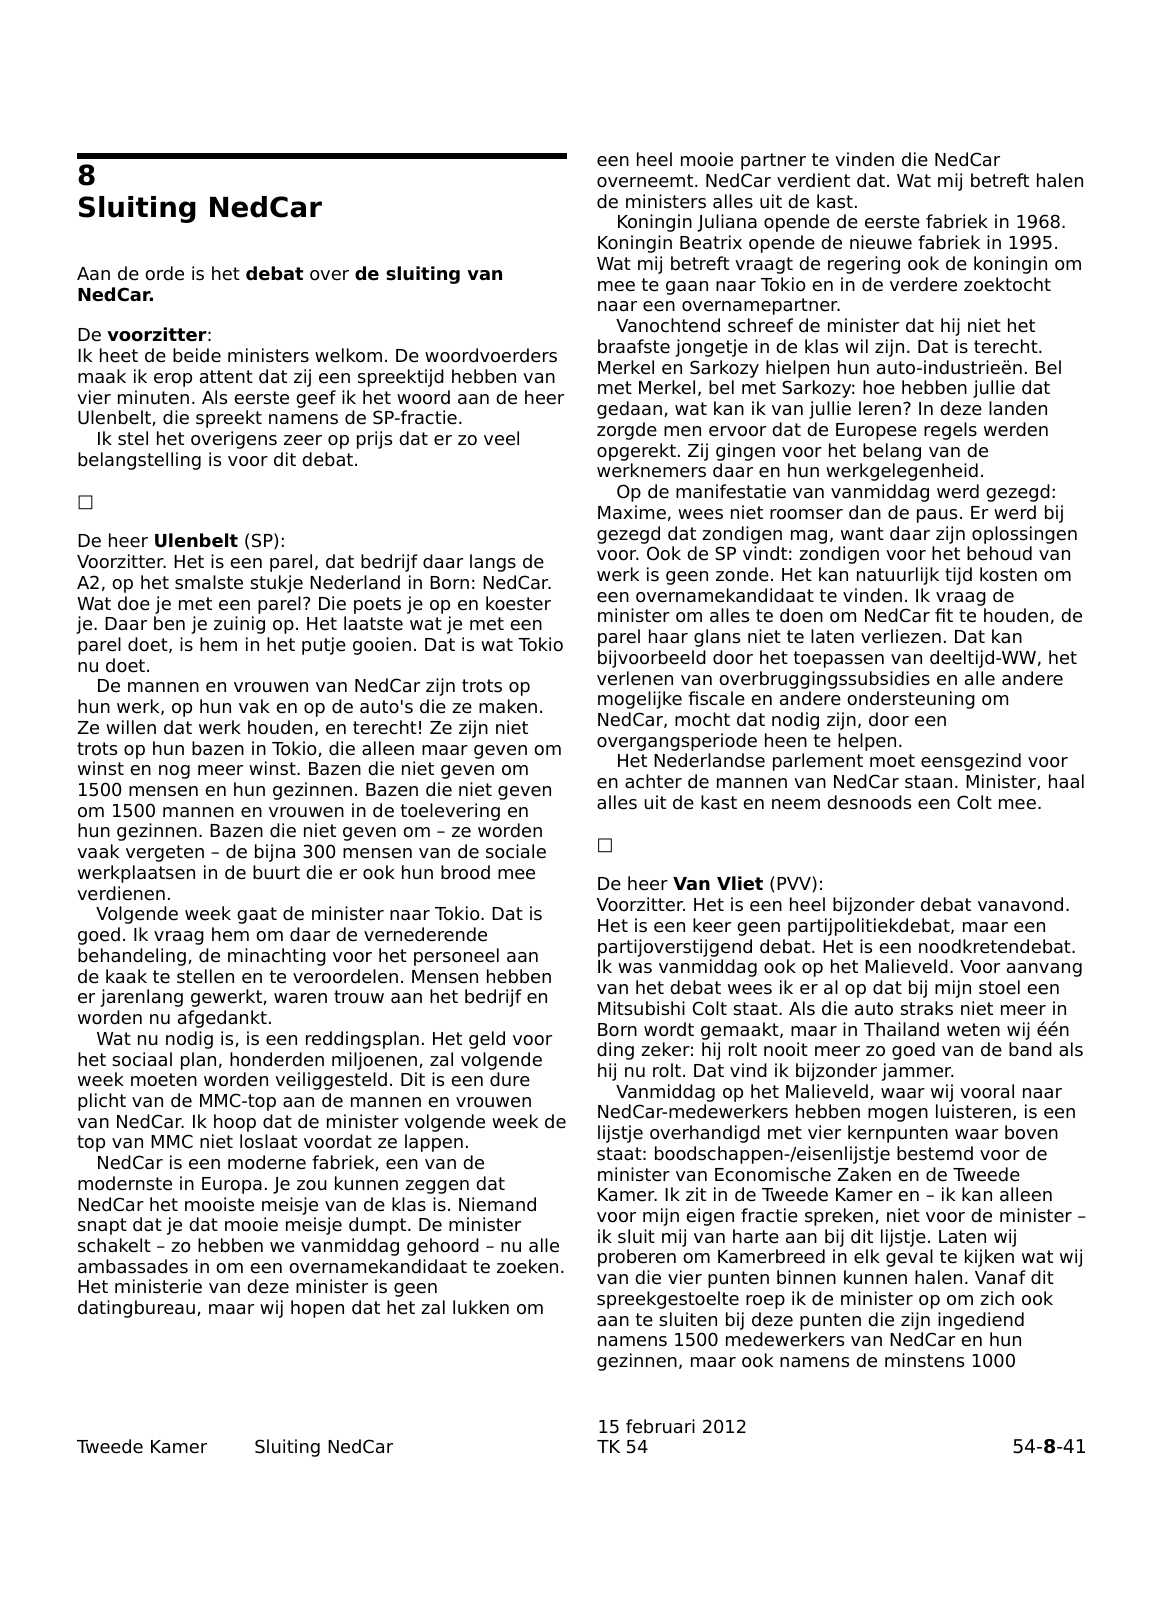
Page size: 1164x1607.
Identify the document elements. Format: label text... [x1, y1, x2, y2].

text Vanochtend schreef de minister dat hij niet het braafste jongetje in de klas wil zijn. Dat is terecht. Merkel en Sarkozy hielpen hun auto-industrieën. Bel met Merkel, bel met Sarkozy: hoe hebben jullie dat gedaan, wat kan ik van jullie leren? In deze landen zorgde men ervoor dat de Europese regels werden opgerekt. Zij gingen voor het belang van de werknemers daar en hun werkgelegenheid. [596, 316, 1087, 482]
text Voorzitter. Het is een parel, dat bedrijf daar langs de A2, op het smalste stukje Nederland in Born: NedCar. Wat doe je met een parel? Die poets je op en koester je. Daar ben je zuinig op. Het laatste wat je met een parel doet, is hem in het putje gooien. Dat is wat Tokio nu doet. [77, 552, 567, 676]
title 8 Sluiting NedCar [77, 159, 567, 224]
text De mannen en vrouwen van NedCar zijn trots op hun werk, op hun vak en op de auto's die ze maken. Ze willen dat werk houden, en terecht! Ze zijn niet trots op hun bazen in Tokio, die alleen maar geven om winst en nog meer winst. Bazen die niet geven om 1500 mensen en hun gezinnen. Bazen die niet geven om 1500 mannen en vrouwen in de toelevering en hun gezinnen. Bazen die niet geven om – ze worden vaak vergeten – de bijna 300 mensen van de sociale werkplaatsen in de buurt die er ook hun brood mee verdienen. [77, 676, 567, 904]
text □ [77, 490, 567, 511]
text Wat nu nodig is, is een reddingsplan. Het geld voor het sociaal plan, honderden miljoenen, zal volgende week moeten worden veiliggesteld. Dit is een dure plicht van de MMC-top aan de mannen en vrouwen van NedCar. Ik hoop dat de minister volgende week de top van MMC niet loslaat voordat ze lappen. [77, 1029, 567, 1153]
text Volgende week gaat de minister naar Tokio. Dat is goed. Ik vraag hem om daar de vernederende behandeling, de minachting voor het personeel aan de kaak te stellen en te veroordelen. Mensen hebben er jarenlang gewerkt, waren trouw aan het bedrijf en worden nu afgedankt. [77, 904, 567, 1029]
text een heel mooie partner te vinden die NedCar overneemt. NedCar verdient dat. Wat mij betreft halen de ministers alles uit de kast. [596, 150, 1087, 212]
text Koningin Juliana opende de eerste fabriek in 1968. Koningin Beatrix opende de nieuwe fabriek in 1995. Wat mij betreft vraagt de regering ook de koningin om mee te gaan naar Tokio en in de verdere zoektocht naar een overnamepartner. [596, 212, 1087, 316]
text Op de manifestatie van vanmiddag werd gezegd: Maxime, wees niet roomser dan de paus. Er werd bij gezegd dat zondigen mag, want daar zijn oplossingen voor. Ook de SP vindt: zondigen voor het behoud van werk is geen zonde. Het kan natuurlijk tijd kosten om een overnamekandidaat te vinden. Ik vraag de minister om alles te doen om NedCar fit te houden, de parel haar glans niet te laten verliezen. Dat kan bijvoorbeeld door het toepassen van deeltijd-WW, het verlenen van overbruggingssubsidies en alle andere mogelijke fiscale en andere ondersteuning om NedCar, mocht dat nodig zijn, door een overgangsperiode heen te helpen. [596, 482, 1087, 751]
text NedCar is een moderne fabriek, een van de modernste in Europa. Je zou kunnen zeggen dat NedCar het mooiste meisje van de klas is. Niemand snapt dat je dat mooie meisje dumpt. De minister schakelt – zo hebben we vanmiddag gehoord – nu alle ambassades in om een overnamekandidaat te zoeken. Het ministerie van deze minister is geen datingbureau, maar wij hopen dat het zal lukken om [77, 1153, 567, 1319]
text De heer Ulenbelt (SP): [77, 531, 567, 552]
text De heer Van Vliet (PVV): [596, 874, 1087, 895]
text Ik stel het overigens zeer op prijs dat er zo veel belangstelling is voor dit debat. [77, 429, 567, 470]
text Het Nederlandse parlement moet eensgezind voor en achter de mannen van NedCar staan. Minister, haal alles uit de kast en neem desnoods een Colt mee. [596, 751, 1087, 813]
text Aan de orde is het debat over de sluiting van NedCar. [77, 264, 567, 305]
text □ [596, 833, 1087, 854]
text Voorzitter. Het is een heel bijzonder debat vanavond. Het is een keer geen partijpolitiekdebat, maar een partijoverstijgend debat. Het is een noodkretendebat. Ik was vanmiddag ook op het Malieveld. Voor aanvang van het debat wees ik er al op dat bij mijn stoel een Mitsubishi Colt staat. Als die auto straks niet meer in Born wordt gemaakt, maar in Thailand weten wij één ding zeker: hij rolt nooit meer zo goed van de band als hij nu rolt. Dat vind ik bijzonder jammer. [596, 895, 1087, 1082]
text Vanmiddag op het Malieveld, waar wij vooral naar NedCar-medewerkers hebben mogen luisteren, is een lijstje overhandigd met vier kernpunten waar boven staat: boodschappen-/eisenlijstje bestemd voor de minister van Economische Zaken en de Tweede Kamer. Ik zit in de Tweede Kamer en – ik kan alleen voor mijn eigen fractie spreken, niet voor de minister – ik sluit mij van harte aan bij dit lijstje. Laten wij proberen om Kamerbreed in elk geval te kijken wat wij van die vier punten binnen kunnen halen. Vanaf dit spreekgestoelte roep ik de minister op om zich ook aan te sluiten bij deze punten die zijn ingediend namens 1500 medewerkers van NedCar en hun gezinnen, maar ook namens de minstens 1000 [596, 1082, 1087, 1372]
text De voorzitter: [77, 325, 567, 346]
text Ik heet de beide ministers welkom. De woordvoerders maak ik erop attent dat zij een spreektijd hebben van vier minuten. Als eerste geef ik het woord aan de heer Ulenbelt, die spreekt namens de SP-fractie. [77, 346, 567, 429]
